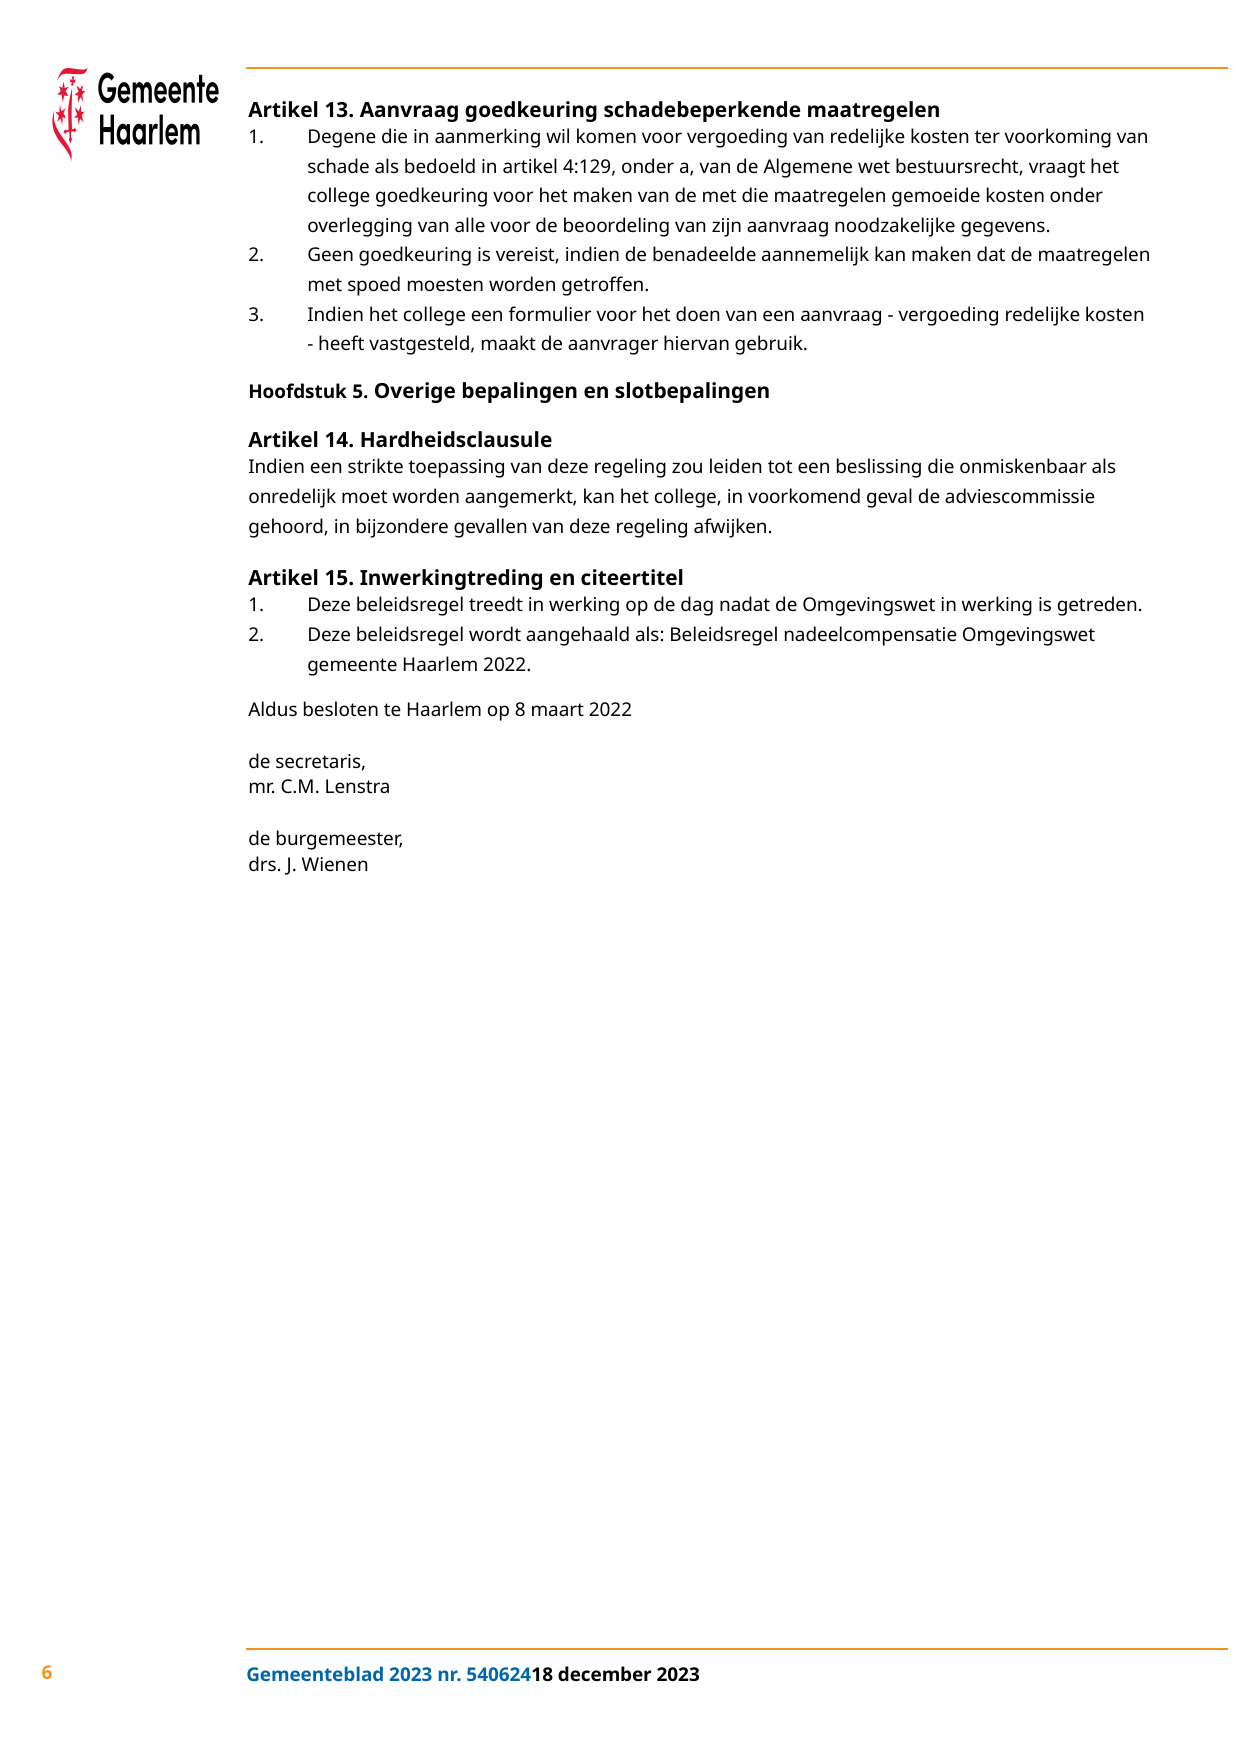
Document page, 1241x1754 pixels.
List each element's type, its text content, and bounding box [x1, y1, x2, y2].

text Artikel 13. Aanvraag goedkeuring schadebeperkende maatregelen [248, 95, 1152, 123]
text mr. C.M. Lenstra [248, 774, 1152, 799]
text de secretaris, [248, 748, 1152, 774]
list Deze beleidsregel treedt in werking op de dag nadat de Omgevingswet in werking is getreden. [248, 592, 1152, 617]
picture [41, 47, 231, 172]
text Artikel 14. Hardheidsclausule [248, 425, 1152, 454]
text drs. J. Wienen [248, 851, 1152, 877]
list Geen goedkeuring is vereist, indien de benadeelde aannemelijk kan maken dat de maatregelen met spoed moesten worden getroffen. [248, 242, 1152, 297]
text Hoofdstuk 5. Overige bepalingen en slotbepalingen [248, 376, 1152, 404]
list Degene die in aanmerking wil komen voor vergoeding van redelijke kosten ter voorkoming van schade als bedoeld in artikel 4:129, onder a, van de Algemene wet bestuursrecht, vraagt het college goedkeuring voor het maken van de met die maatregelen gemoeide kosten onder overlegging van alle voor de beoordeling van zijn aanvraag noodzakelijke gegevens. [248, 123, 1152, 238]
text Indien een strikte toepassing van deze regeling zou leiden tot een beslissing die onmiskenbaar als onredelijk moet worden aangemerkt, kan het college, in voorkomend geval de adviescommissie gehoord, in bijzondere gevallen van deze regeling afwijken. [248, 454, 1152, 538]
text Aldus besloten te Haarlem op 8 maart 2022 [248, 696, 1152, 722]
list Indien het college een formulier voor het doen van een aanvraag - vergoeding redelijke kosten - heeft vastgesteld, maakt de aanvrager hiervan gebruik. [248, 301, 1152, 356]
list Deze beleidsregel wordt aangehaald als: Beleidsregel nadeelcompensatie Omgevingswet gemeente Haarlem 2022. [248, 621, 1152, 677]
text de burgemeester, [248, 825, 1152, 851]
text Artikel 15. Inwerkingtreding en citeertitel [248, 563, 1152, 592]
